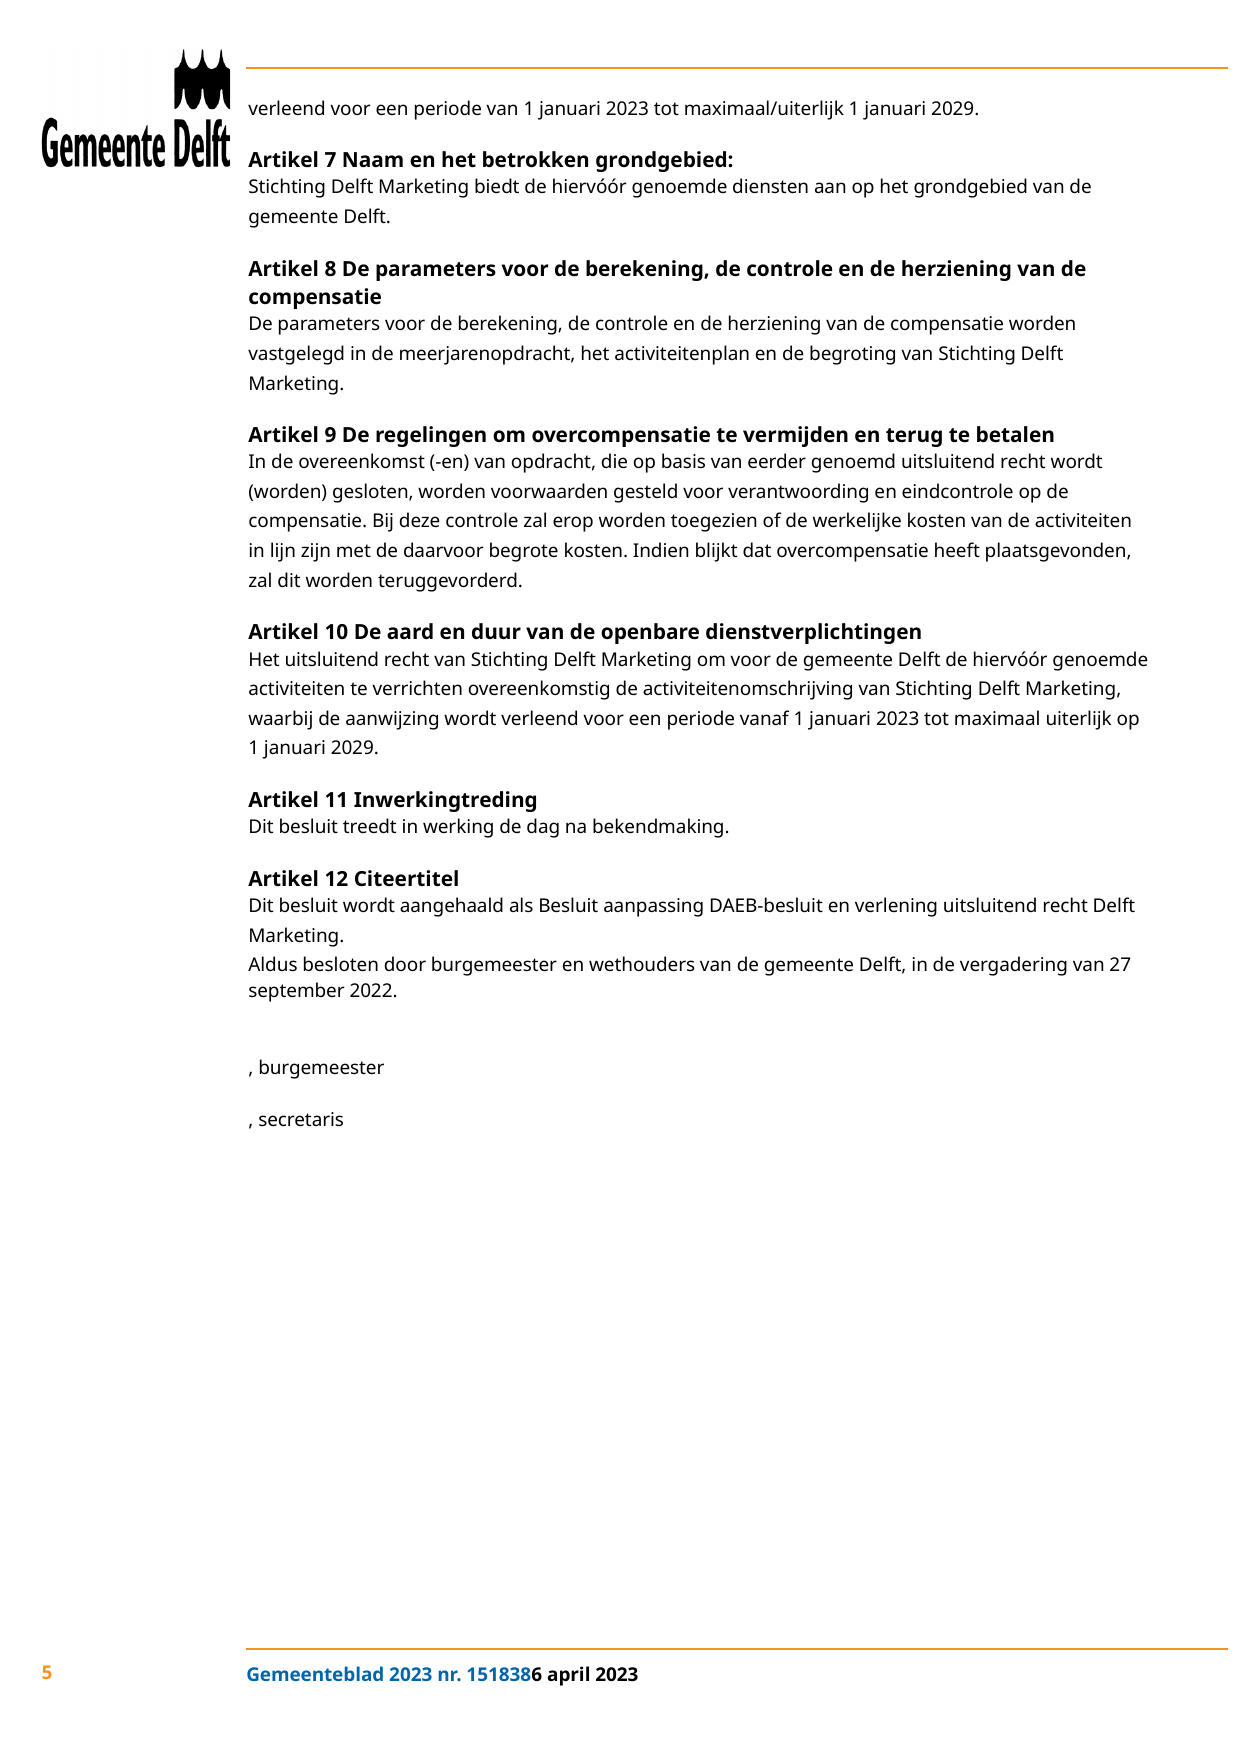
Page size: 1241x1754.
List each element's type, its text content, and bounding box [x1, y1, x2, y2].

text , burgemeester [248, 1054, 1152, 1080]
text Artikel 9 De regelingen om overcompensatie te vermijden en terug te betalen [248, 420, 1152, 448]
text Artikel 11 Inwerkingtreding [248, 785, 1152, 813]
text Stichting Delft Marketing biedt de hiervóór genoemde diensten aan op het grondgebied van de gemeente Delft. [248, 174, 1152, 229]
text , secretaris [248, 1106, 1152, 1131]
text Artikel 7 Naam en het betrokken grondgebied: [248, 145, 1152, 174]
text Aldus besloten door burgemeester en wethouders van de gemeente Delft, in de vergadering van 27 september 2022. [248, 951, 1152, 1003]
text Dit besluit treedt in werking de dag na bekendmaking. [248, 813, 1152, 839]
text In de overeenkomst (-en) van opdracht, die op basis van eerder genoemd uitsluitend recht wordt (worden) gesloten, worden voorwaarden gesteld voor verantwoording en eindcontrole op de compensatie. Bij deze controle zal erop worden toegezien of de werkelijke kosten van de activiteiten in lijn zijn met de daarvoor begrote kosten. Indien blijkt dat overcompensatie heeft plaatsgevonden, zal dit worden teruggevorderd. [248, 448, 1152, 593]
text Artikel 10 De aard en duur van de openbare dienstverplichtingen [248, 617, 1152, 646]
text Het uitsluitend recht van Stichting Delft Marketing om voor de gemeente Delft de hiervóór genoemde activiteiten te verrichten overeenkomstig de activiteitenomschrijving van Stichting Delft Marketing, waarbij de aanwijzing wordt verleend voor een periode vanaf 1 januari 2023 tot maximaal uiterlijk op 1 januari 2029. [248, 646, 1152, 760]
text Dit besluit wordt aangehaald als Besluit aanpassing DAEB-besluit en verlening uitsluitend recht Delft Marketing. [248, 892, 1152, 947]
picture [41, 47, 231, 172]
text verleend voor een periode van 1 januari 2023 tot maximaal/uiterlijk 1 januari 2029. [248, 95, 1152, 121]
text Artikel 12 Citeertitel [248, 864, 1152, 892]
text Artikel 8 De parameters voor de berekening, de controle en de herziening van de compensatie [248, 254, 1152, 311]
text De parameters voor de berekening, de controle en de herziening van de compensatie worden vastgelegd in de meerjarenopdracht, het activiteitenplan en de begroting van Stichting Delft Marketing. [248, 311, 1152, 395]
